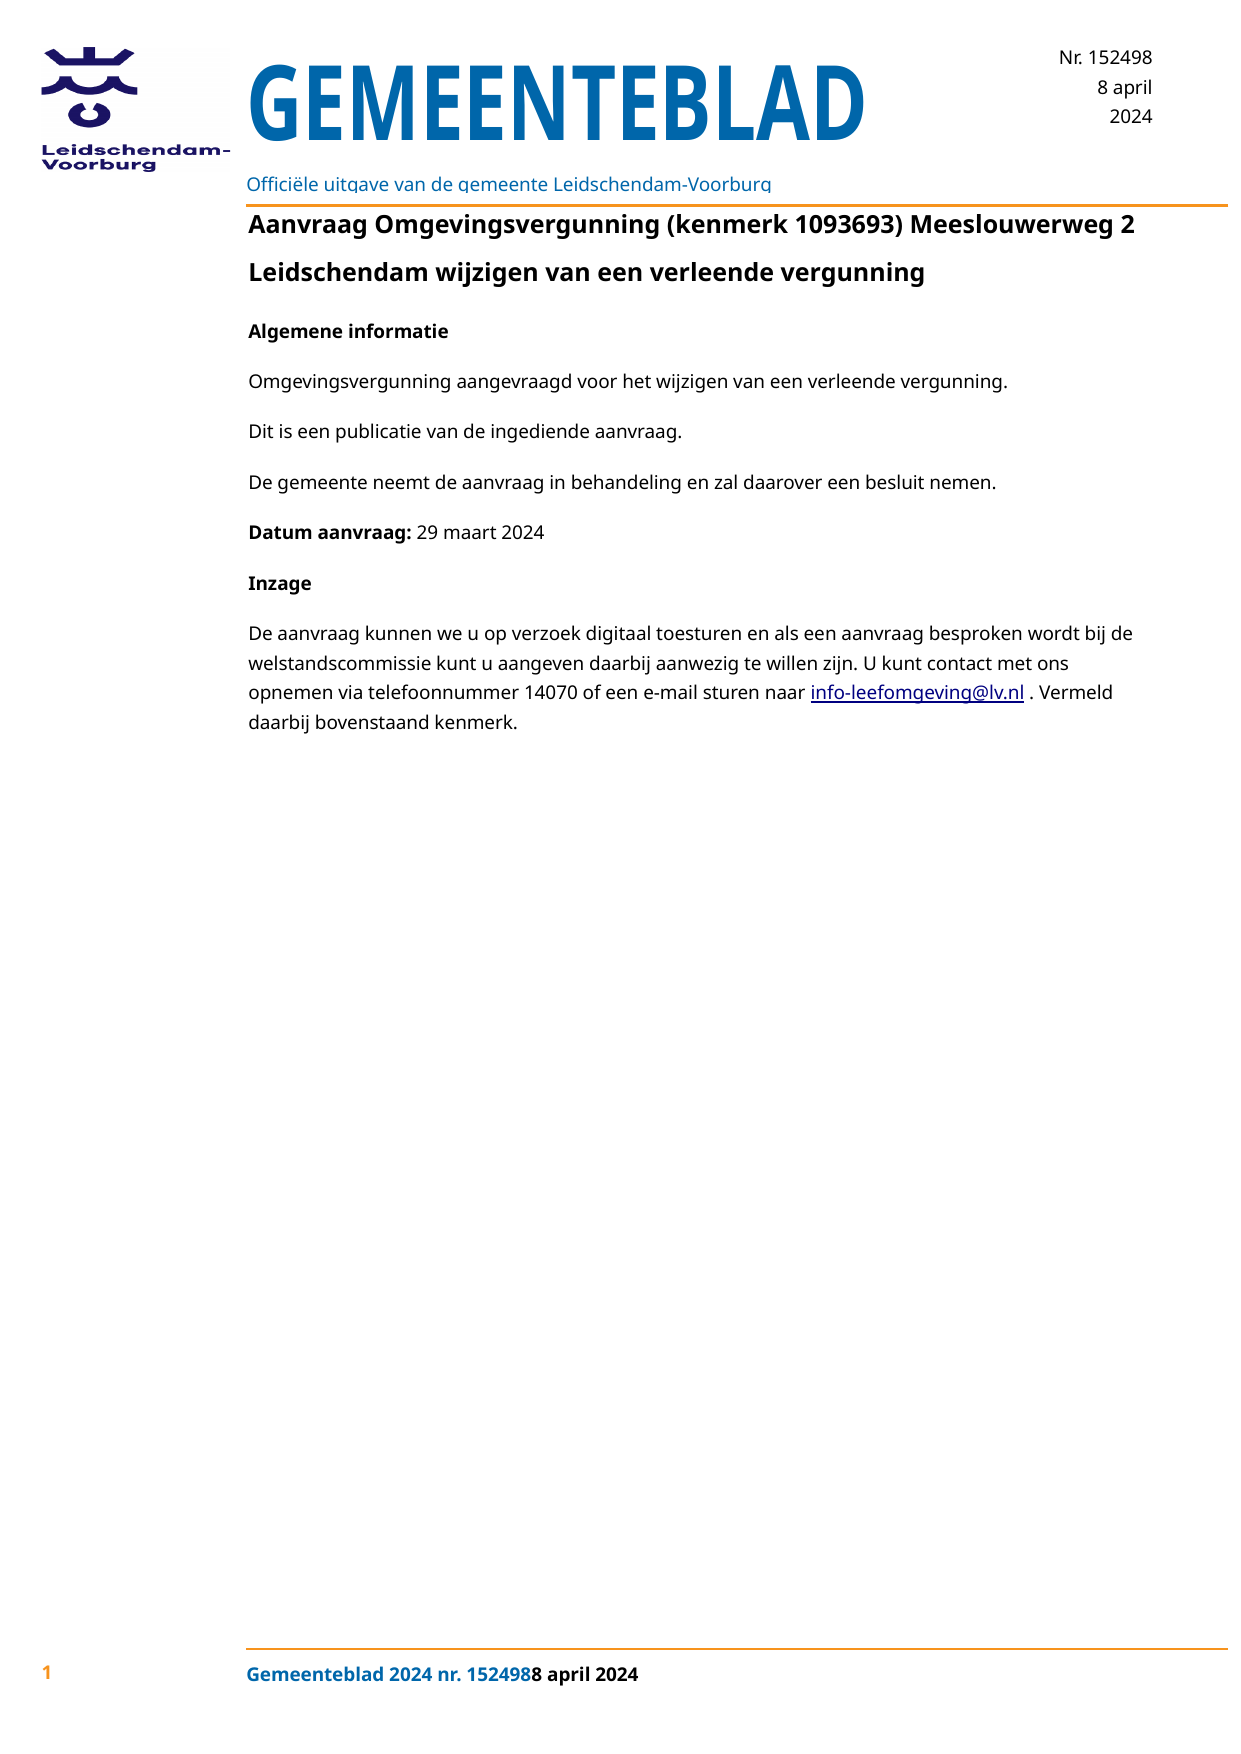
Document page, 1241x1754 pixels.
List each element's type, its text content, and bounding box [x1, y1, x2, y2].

picture [41, 47, 231, 172]
text Aanvraag Omgevingsvergunning (kenmerk 1093693) Meeslouwerweg 2 Leidschendam wijzigen van een verleende vergunning [248, 207, 1152, 288]
text De gemeente neemt de aanvraag in behandeling en zal daarover een besluit nemen. [248, 469, 1152, 495]
text Algemene informatie [248, 318, 1152, 344]
text Inzage [248, 570, 1152, 596]
text Datum aanvraag: 29 maart 2024 [248, 519, 1152, 545]
text Dit is een publicatie van de ingediende aanvraag. [248, 419, 1152, 444]
text De aanvraag kunnen we u op verzoek digitaal toesturen en als een aanvraag besproken wordt bij de welstandscommissie kunt u aangeven daarbij aanwezig te willen zijn. U kunt contact met ons opnemen via telefoonnummer 14070 of een e-mail sturen naar info-leefomgeving@lv.nl . Vermeld daarbij bovenstaand kenmerk. [248, 620, 1152, 735]
text Omgevingsvergunning aangevraagd voor het wijzigen van een verleende vergunning. [248, 368, 1152, 394]
